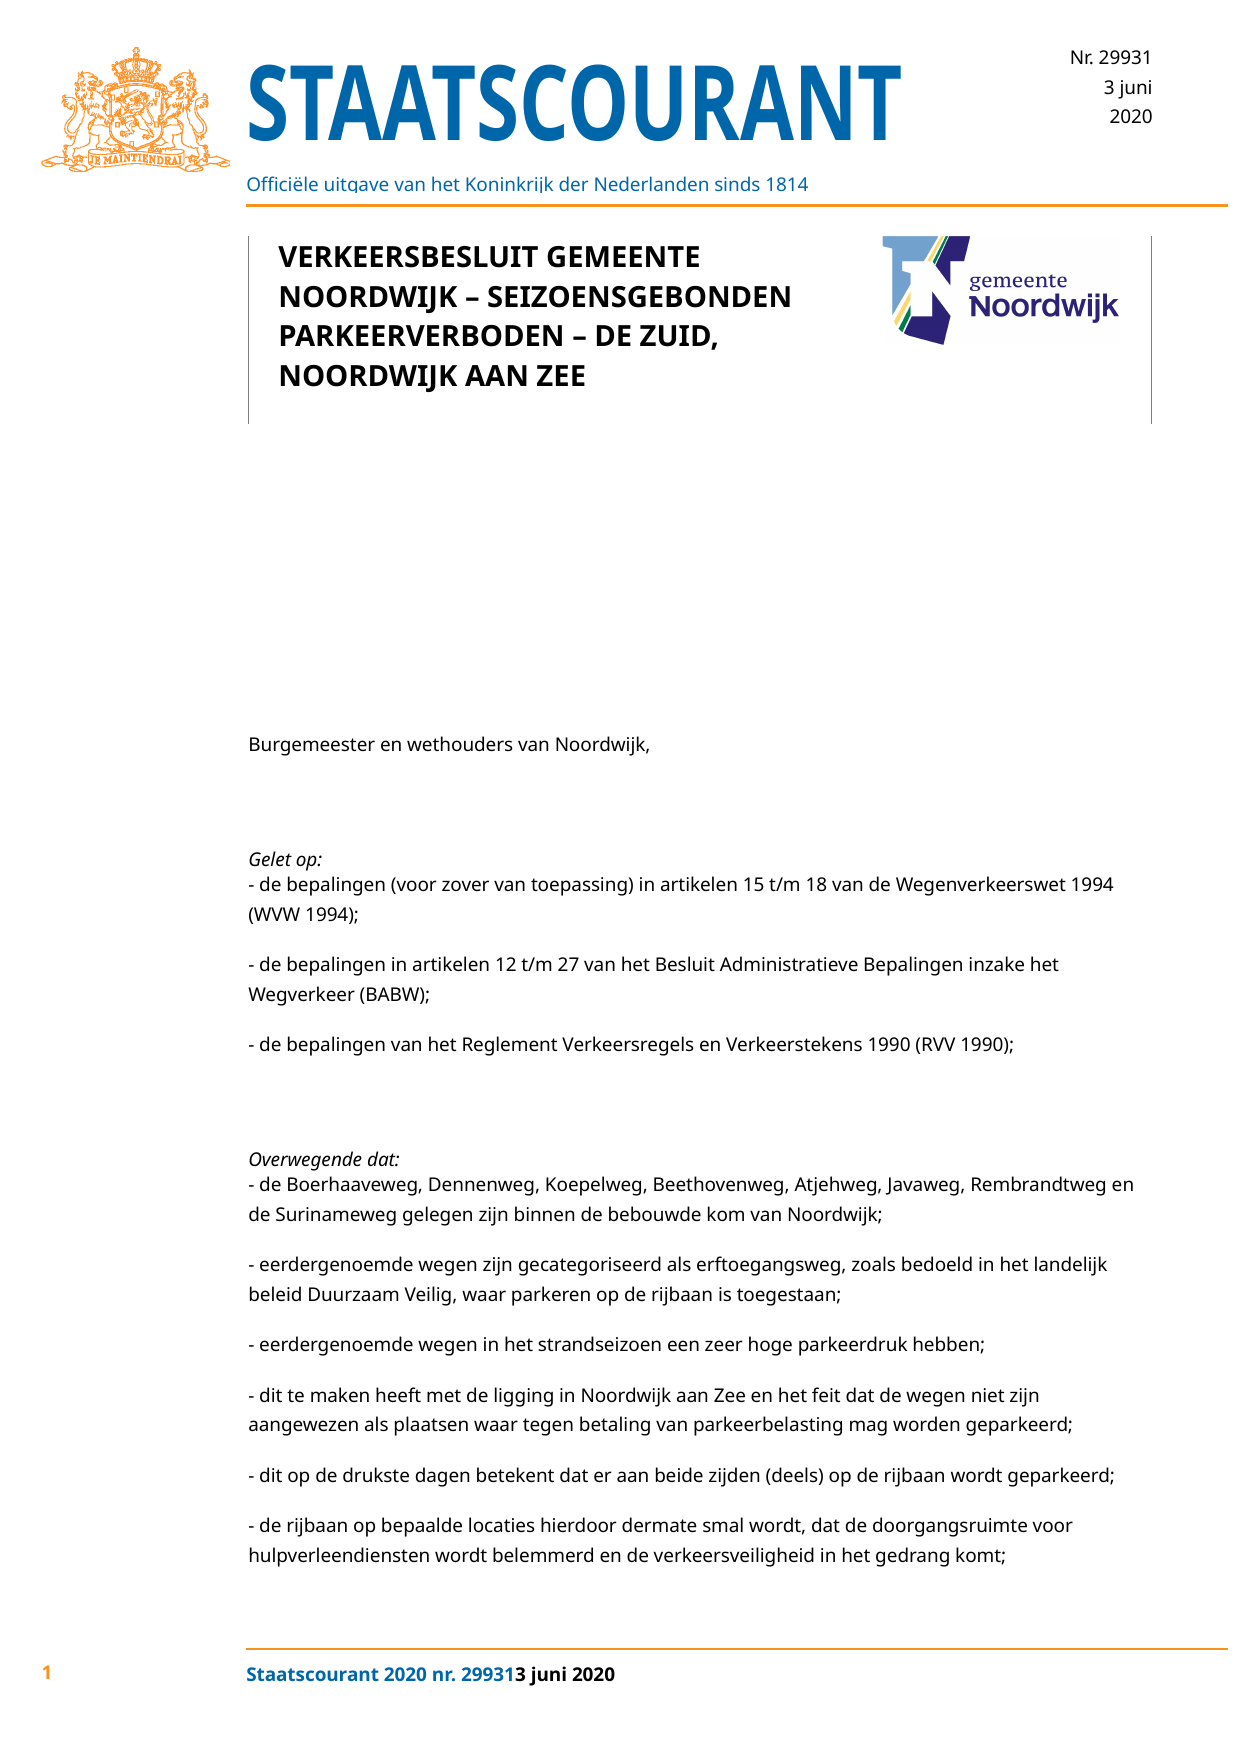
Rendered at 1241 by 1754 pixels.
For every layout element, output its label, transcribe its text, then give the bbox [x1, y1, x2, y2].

text - de Boerhaaveweg, Dennenweg, Koepelweg, Beethovenweg, Atjehweg, Javaweg, Rembrandtweg en de Surinameweg gelegen zijn binnen de bebouwde kom van Noordwijk; [248, 1172, 1152, 1227]
table_header [850, 236, 1151, 424]
text - de bepalingen (voor zover van toepassing) in artikelen 15 t/m 18 van de Wegenverkeerswet 1994 (WVW 1994); [248, 872, 1152, 927]
text Gelet op: [248, 846, 1152, 872]
text - eerdergenoemde wegen in het strandseizoen een zeer hoge parkeerdruk hebben; [248, 1332, 1152, 1357]
picture [882, 236, 1119, 345]
text - dit op de drukste dagen betekent dat er aan beide zijden (deels) op de rijbaan wordt geparkeerd; [248, 1462, 1152, 1488]
text Overwegende dat: [248, 1146, 1152, 1172]
text - de bepalingen in artikelen 12 t/m 27 van het Besluit Administratieve Bepalingen inzake het Wegverkeer (BABW); [248, 952, 1152, 1007]
table_header VERKEERSBESLUIT GEMEENTE NOORDWIJK – SEIZOENSGEBONDEN PARKEERVERBODEN – DE ZUID, NOORDWIJK AAN ZEE [249, 236, 850, 424]
text Burgemeester en wethouders van Noordwijk, [248, 731, 1152, 757]
text - eerdergenoemde wegen zijn gecategoriseerd als erftoegangsweg, zoals bedoeld in het landelijk beleid Duurzaam Veilig, waar parkeren op de rijbaan is toegestaan; [248, 1252, 1152, 1307]
text - de bepalingen van het Reglement Verkeersregels en Verkeerstekens 1990 (RVV 1990); [248, 1032, 1152, 1057]
text - de rijbaan op bepaalde locaties hierdoor dermate smal wordt, dat de doorgangsruimte voor hulpverleendiensten wordt belemmerd en de verkeersveiligheid in het gedrang komt; [248, 1512, 1152, 1568]
picture [41, 47, 231, 172]
text - dit te maken heeft met de ligging in Noordwijk aan Zee en het feit dat de wegen niet zijn aangewezen als plaatsen waar tegen betaling van parkeerbelasting mag worden geparkeerd; [248, 1382, 1152, 1437]
